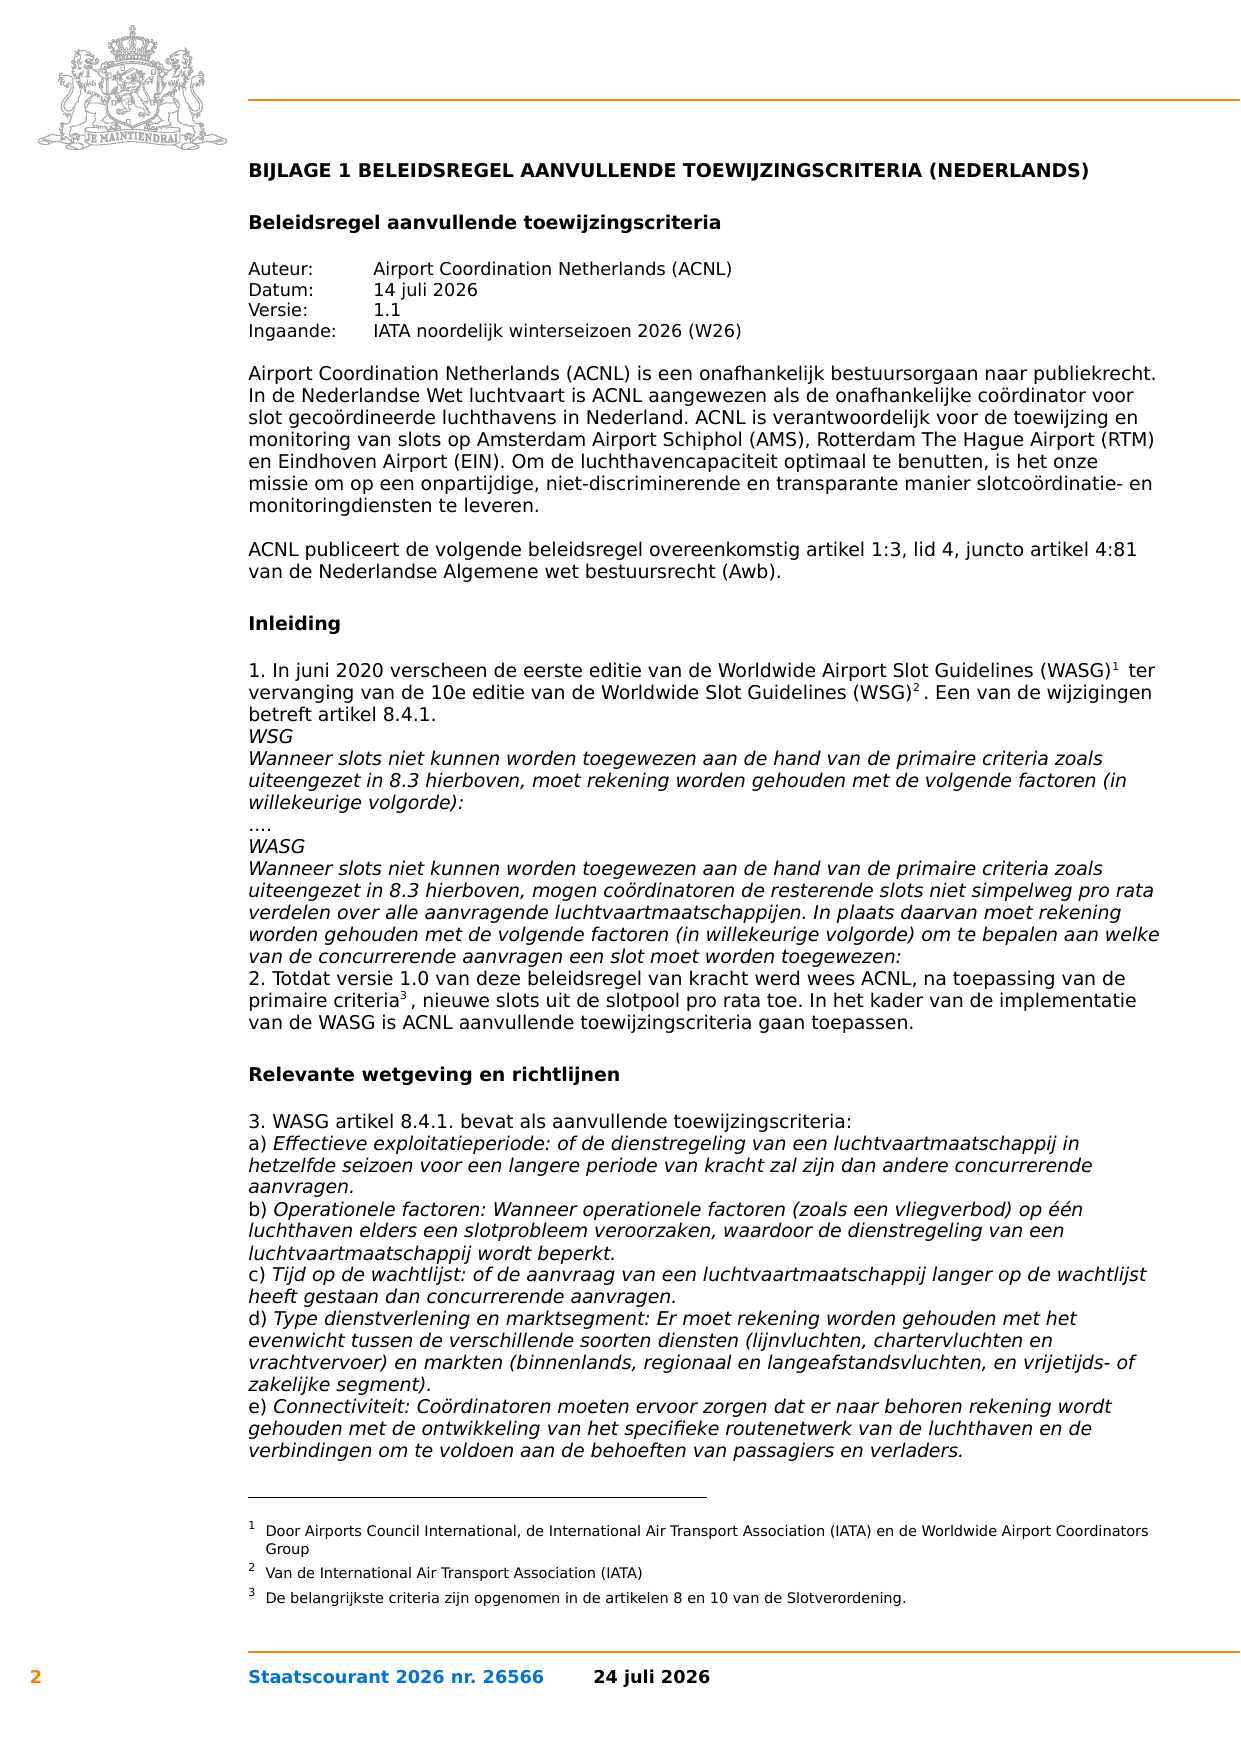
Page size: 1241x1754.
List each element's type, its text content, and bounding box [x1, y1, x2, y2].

text .... [248, 814, 1163, 836]
table_cell Datum: [248, 280, 367, 300]
text b) Operationele factoren: Wanneer operationele factoren (zoals een vliegverbod) op één luchthaven elders een slotprobleem veroorzaken, waardoor de dienstregeling van een luchtvaartmaatschappij wordt beperkt. [248, 1198, 1163, 1264]
table_header Auteur: [248, 259, 367, 279]
subtitle Relevante wetgeving en richtlijnen [248, 1063, 1163, 1086]
text De belangrijkste criteria zijn opgenomen in de artikelen 8 en 10 van de Slotverordening. [248, 1586, 1163, 1608]
subtitle BIJLAGE 1 BELEIDSREGEL AANVULLENDE TOEWIJZINGSCRITERIA (NEDERLANDS) [248, 160, 1163, 182]
table_cell IATA noordelijk winterseizoen 2026 (W26) [367, 321, 1163, 341]
text 2. Totdat versie 1.0 van deze beleidsregel van kracht werd wees ACNL, na toepassing van de primaire criteria, nieuwe slots uit de slotpool pro rata toe. In het kader van de implementatie van de WASG is ACNL aanvullende toewijzingscriteria gaan toepassen. [248, 968, 1163, 1033]
text Airport Coordination Netherlands (ACNL) is een onafhankelijk bestuursorgaan naar publiekrecht. In de Nederlandse Wet luchtvaart is ACNL aangewezen als de onafhankelijke coördinator voor slot gecoördineerde luchthavens in Nederland. ACNL is verantwoordelijk voor de toewijzing en monitoring van slots op Amsterdam Airport Schiphol (AMS), Rotterdam The Hague Airport (RTM) en Eindhoven Airport (EIN). Om de luchthavencapaciteit optimaal te benutten, is het onze missie om op een onpartijdige, niet-discriminerende en transparante manier slotcoördinatie- en monitoringdiensten te leveren. [248, 363, 1163, 517]
picture [38, 25, 227, 150]
text WSG [248, 726, 1163, 748]
text WASG [248, 836, 1163, 858]
table_cell Versie: [248, 300, 367, 321]
text d) Type dienstverlening en marktsegment: Er moet rekening worden gehouden met het evenwicht tussen de verschillende soorten diensten (lijnvluchten, chartervluchten en vrachtvervoer) en markten (binnenlands, regionaal en langeafstandsvluchten, en vrijetijds- of zakelijke segment). [248, 1308, 1163, 1396]
text Wanneer slots niet kunnen worden toegewezen aan de hand van de primaire criteria zoals uiteengezet in 8.3 hierboven, moet rekening worden gehouden met de volgende factoren (in willekeurige volgorde): [248, 748, 1163, 814]
text Wanneer slots niet kunnen worden toegewezen aan de hand van de primaire criteria zoals uiteengezet in 8.3 hierboven, mogen coördinatoren de resterende slots niet simpelweg pro rata verdelen over alle aanvragende luchtvaartmaatschappijen. In plaats daarvan moet rekening worden gehouden met de volgende factoren (in willekeurige volgorde) om te bepalen aan welke van de concurrerende aanvragen een slot moet worden toegewezen: [248, 858, 1163, 968]
text Door Airports Council International, de International Air Transport Association (IATA) en de Worldwide Airport Coordinators Group [248, 1519, 1163, 1558]
text 3. WASG artikel 8.4.1. bevat als aanvullende toewijzingscriteria: [248, 1111, 1163, 1132]
table_header Airport Coordination Netherlands (ACNL) [367, 259, 1163, 279]
text 1. In juni 2020 verscheen de eerste editie van de Worldwide Airport Slot Guidelines (WASG) ter vervanging van de 10e editie van de Worldwide Slot Guidelines (WSG). Een van de wijzigingen betreft artikel 8.4.1. [248, 660, 1163, 726]
table_cell Ingaande: [248, 321, 367, 341]
subtitle Inleiding [248, 613, 1163, 635]
text Van de International Air Transport Association (IATA) [248, 1561, 1163, 1583]
subtitle Beleidsregel aanvullende toewijzingscriteria [248, 212, 1163, 234]
table_cell 1.1 [367, 300, 1163, 321]
table_cell 14 juli 2026 [367, 280, 1163, 300]
text ACNL publiceert de volgende beleidsregel overeenkomstig artikel 1:3, lid 4, juncto artikel 4:81 van de Nederlandse Algemene wet bestuursrecht (Awb). [248, 539, 1163, 583]
text a) Effectieve exploitatieperiode: of de dienstregeling van een luchtvaartmaatschappij in hetzelfde seizoen voor een langere periode van kracht zal zijn dan andere concurrerende aanvragen. [248, 1132, 1163, 1198]
text e) Connectiviteit: Coördinatoren moeten ervoor zorgen dat er naar behoren rekening wordt gehouden met de ontwikkeling van het specifieke routenetwerk van de luchthaven en de verbindingen om te voldoen aan de behoeften van passagiers en verladers. [248, 1396, 1163, 1462]
text c) Tijd op de wachtlijst: of de aanvraag van een luchtvaartmaatschappij langer op de wachtlijst heeft gestaan dan concurrerende aanvragen. [248, 1264, 1163, 1308]
